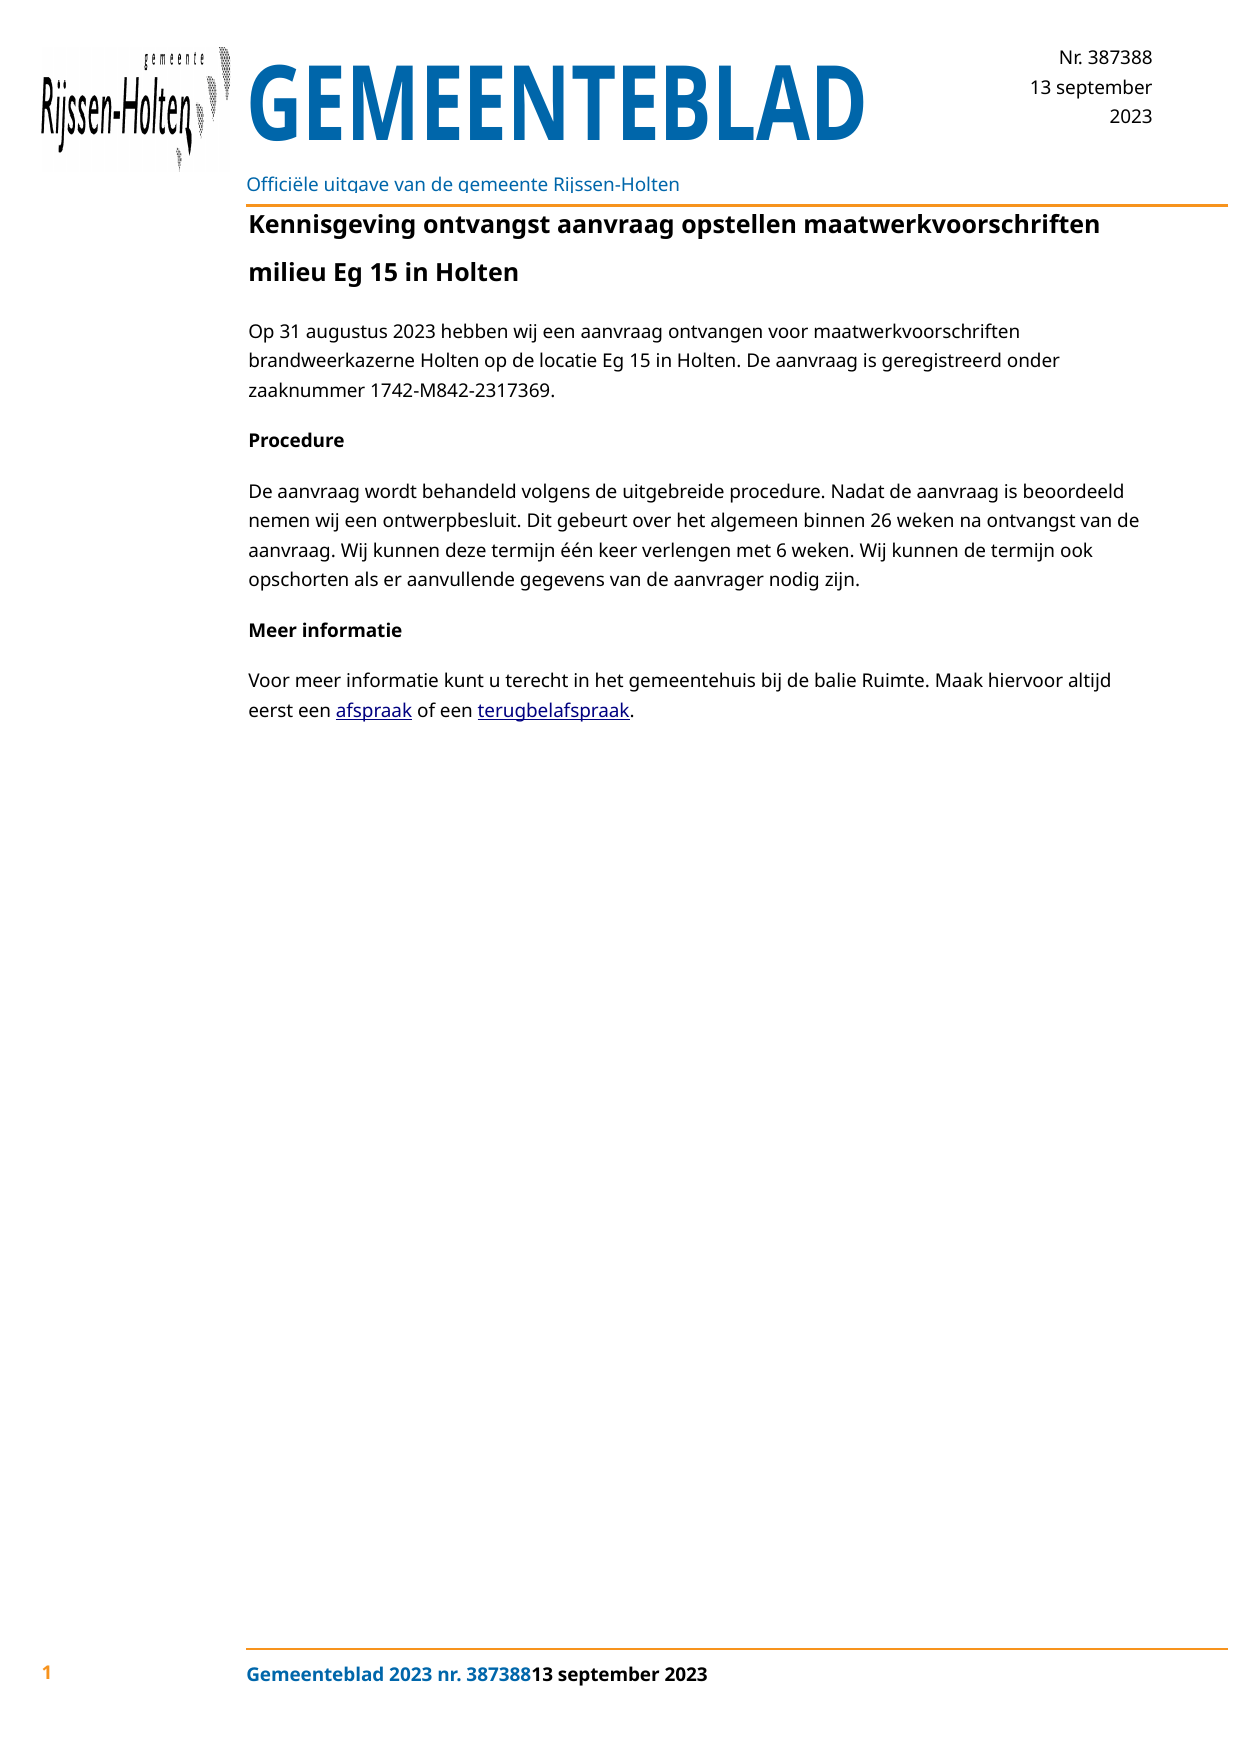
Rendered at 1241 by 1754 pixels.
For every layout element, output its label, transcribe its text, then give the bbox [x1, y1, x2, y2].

picture [41, 47, 231, 172]
text Procedure [248, 427, 1152, 453]
text Kennisgeving ontvangst aanvraag opstellen maatwerkvoorschriften milieu Eg 15 in Holten [248, 207, 1152, 288]
text Op 31 augustus 2023 hebben wij een aanvraag ontvangen voor maatwerkvoorschriften brandweerkazerne Holten op de locatie Eg 15 in Holten. De aanvraag is geregistreerd onder zaaknummer 1742-M842-2317369. [248, 318, 1152, 403]
text Meer informatie [248, 617, 1152, 643]
text Voor meer informatie kunt u terecht in het gemeentehuis bij de balie Ruimte. Maak hiervoor altijd eerst een afspraak of een terugbelafspraak. [248, 667, 1152, 723]
text De aanvraag wordt behandeld volgens de uitgebreide procedure. Nadat de aanvraag is beoordeeld nemen wij een ontwerpbesluit. Dit gebeurt over het algemeen binnen 26 weken na ontvangst van de aanvraag. Wij kunnen deze termijn één keer verlengen met 6 weken. Wij kunnen de termijn ook opschorten als er aanvullende gegevens van de aanvrager nodig zijn. [248, 478, 1152, 592]
